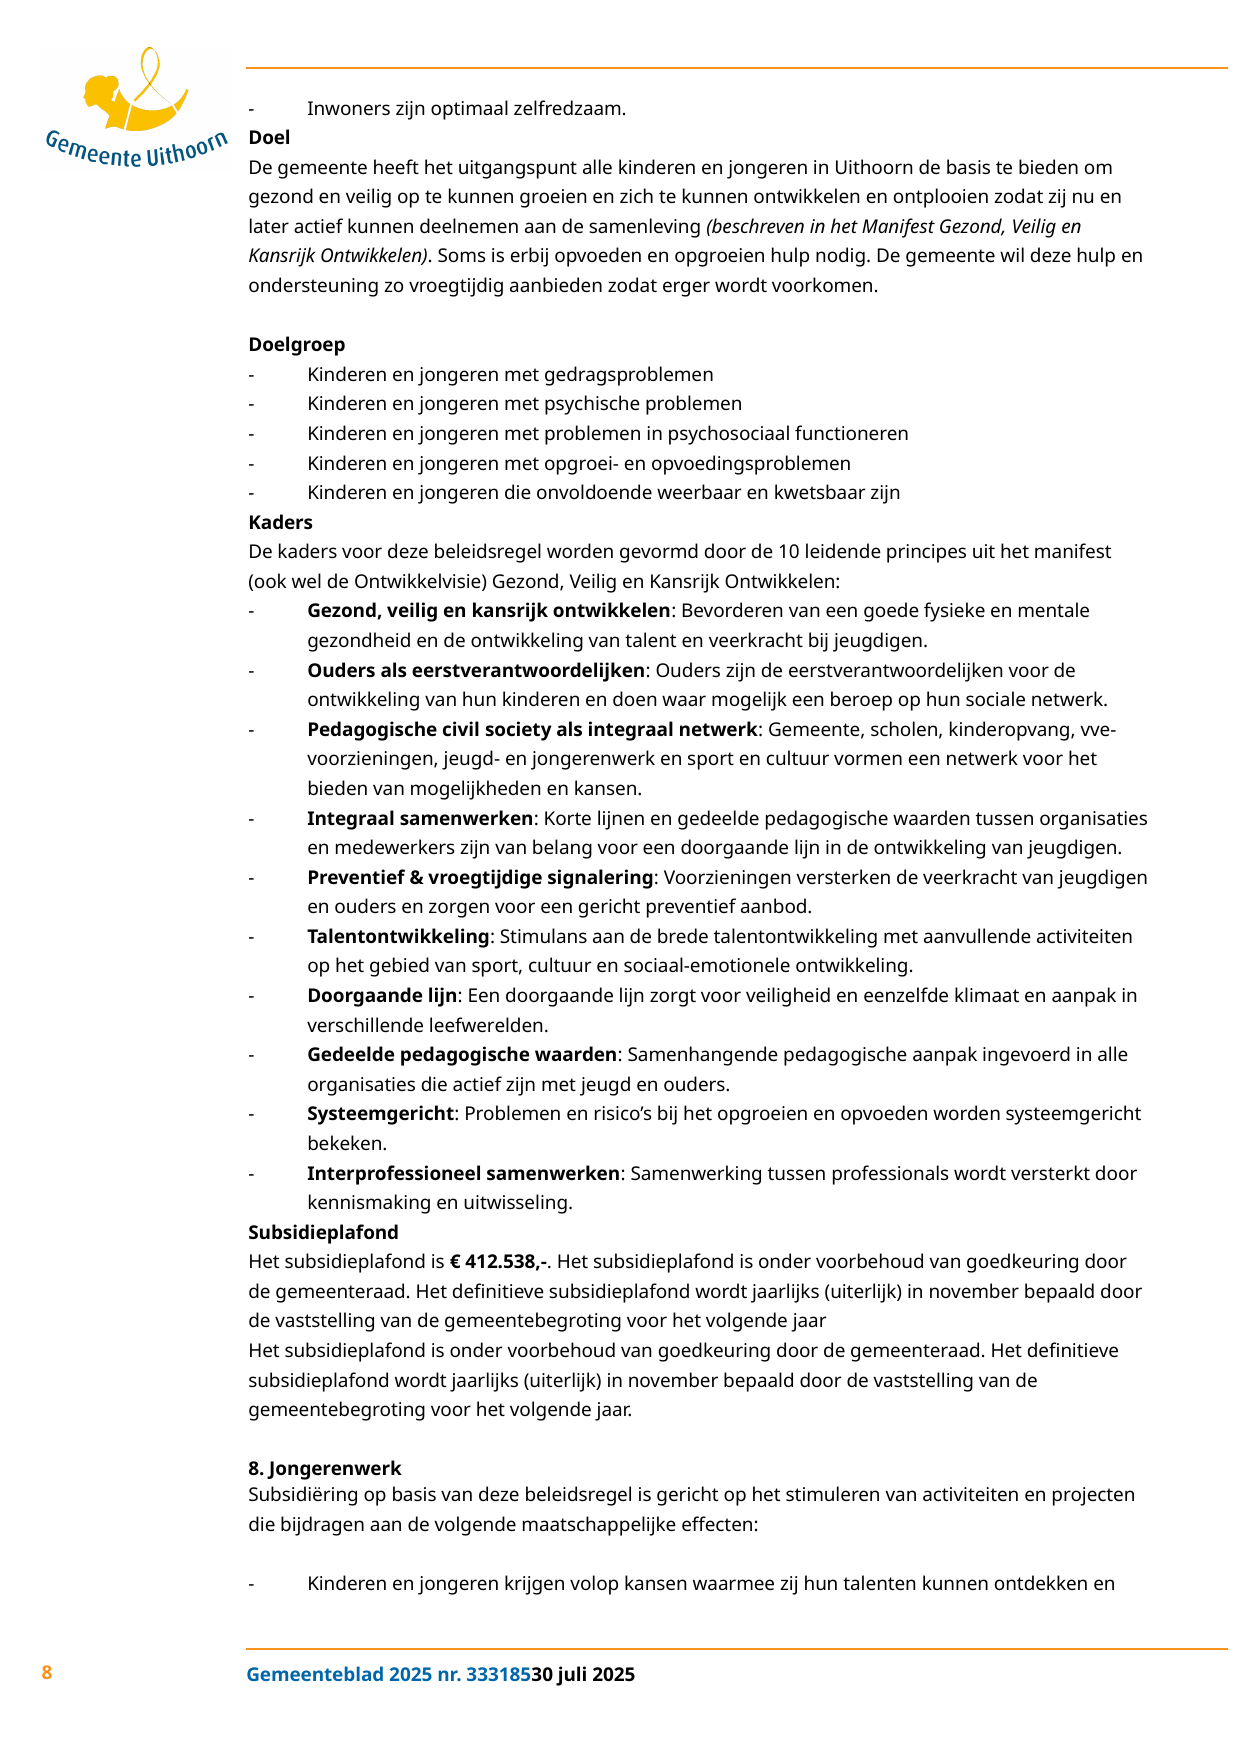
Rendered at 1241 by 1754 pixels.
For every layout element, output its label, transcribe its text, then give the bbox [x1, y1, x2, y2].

list Kinderen en jongeren met psychische problemen [248, 391, 1152, 416]
text Subsidieplafond [248, 1219, 1152, 1245]
list Talentontwikkeling: Stimulans aan de brede talentontwikkeling met aanvullende activiteiten op het gebied van sport, cultuur en sociaal-emotionele ontwikkeling. [248, 923, 1152, 978]
list Ouders als eerstverantwoordelijken: Ouders zijn de eerstverantwoordelijken voor de ontwikkeling van hun kinderen en doen waar mogelijk een beroep op hun sociale netwerk. [248, 657, 1152, 712]
list Gedeelde pedagogische waarden: Samenhangende pedagogische aanpak ingevoerd in alle organisaties die actief zijn met jeugd en ouders. [248, 1041, 1152, 1097]
list Gezond, veilig en kansrijk ontwikkelen: Bevorderen van een goede fysieke en mentale gezondheid en de ontwikkeling van talent en veerkracht bij jeugdigen. [248, 598, 1152, 653]
text Het subsidieplafond is onder voorbehoud van goedkeuring door de gemeenteraad. Het definitieve subsidieplafond wordt jaarlijks (uiterlijk) in november bepaald door de vaststelling van de gemeentebegroting voor het volgende jaar. [248, 1337, 1152, 1422]
list Kinderen en jongeren met gedragsproblemen [248, 361, 1152, 387]
list Kinderen en jongeren met opgroei- en opvoedingsproblemen [248, 450, 1152, 476]
text Doelgroep [248, 331, 1152, 357]
list Inwoners zijn optimaal zelfredzaam. [248, 95, 1152, 121]
text De gemeente heeft het uitgangspunt alle kinderen en jongeren in Uithoorn de basis te bieden om gezond en veilig op te kunnen groeien en zich te kunnen ontwikkelen en ontplooien zodat zij nu en later actief kunnen deelnemen aan de samenleving (beschreven in het Manifest Gezond, Veilig en Kansrijk Ontwikkelen). Soms is erbij opvoeden en opgroeien hulp nodig. De gemeente wil deze hulp en ondersteuning zo vroegtijdig aanbieden zodat erger wordt voorkomen. [248, 154, 1152, 298]
text Kaders [248, 509, 1152, 535]
list Kinderen en jongeren krijgen volop kansen waarmee zij hun talenten kunnen ontdekken en [248, 1570, 1152, 1596]
list Preventief & vroegtijdige signalering: Voorzieningen versterken de veerkracht van jeugdigen en ouders en zorgen voor een gericht preventief aanbod. [248, 864, 1152, 919]
text Subsidiëring op basis van deze beleidsregel is gericht op het stimuleren van activiteiten en projecten die bijdragen aan de volgende maatschappelijke effecten: [248, 1481, 1152, 1537]
list Pedagogische civil society als integraal netwerk: Gemeente, scholen, kinderopvang, vve-voorzieningen, jeugd- en jongerenwerk en sport en cultuur vormen een netwerk voor het bieden van mogelijkheden en kansen. [248, 716, 1152, 801]
text Doel [248, 124, 1152, 150]
text De kaders voor deze beleidsregel worden gevormd door de 10 leidende principes uit het manifest (ook wel de Ontwikkelvisie) Gezond, Veilig en Kansrijk Ontwikkelen: [248, 538, 1152, 594]
list Kinderen en jongeren die onvoldoende weerbaar en kwetsbaar zijn [248, 479, 1152, 505]
list Kinderen en jongeren met problemen in psychosociaal functioneren [248, 420, 1152, 446]
text Het subsidieplafond is € 412.538,-. Het subsidieplafond is onder voorbehoud van goedkeuring door de gemeenteraad. Het definitieve subsidieplafond wordt jaarlijks (uiterlijk) in november bepaald door de vaststelling van de gemeentebegroting voor het volgende jaar [248, 1248, 1152, 1333]
list Integraal samenwerken: Korte lijnen en gedeelde pedagogische waarden tussen organisaties en medewerkers zijn van belang voor een doorgaande lijn in de ontwikkeling van jeugdigen. [248, 805, 1152, 860]
list Systeemgericht: Problemen en risico’s bij het opgroeien en opvoeden worden systeemgericht bekeken. [248, 1101, 1152, 1156]
list Doorgaande lijn: Een doorgaande lijn zorgt voor veiligheid en eenzelfde klimaat en aanpak in verschillende leefwerelden. [248, 982, 1152, 1038]
picture [41, 47, 231, 172]
text 8. Jongerenwerk [248, 1456, 1152, 1481]
list Interprofessioneel samenwerken: Samenwerking tussen professionals wordt versterkt door kennismaking en uitwisseling. [248, 1160, 1152, 1215]
